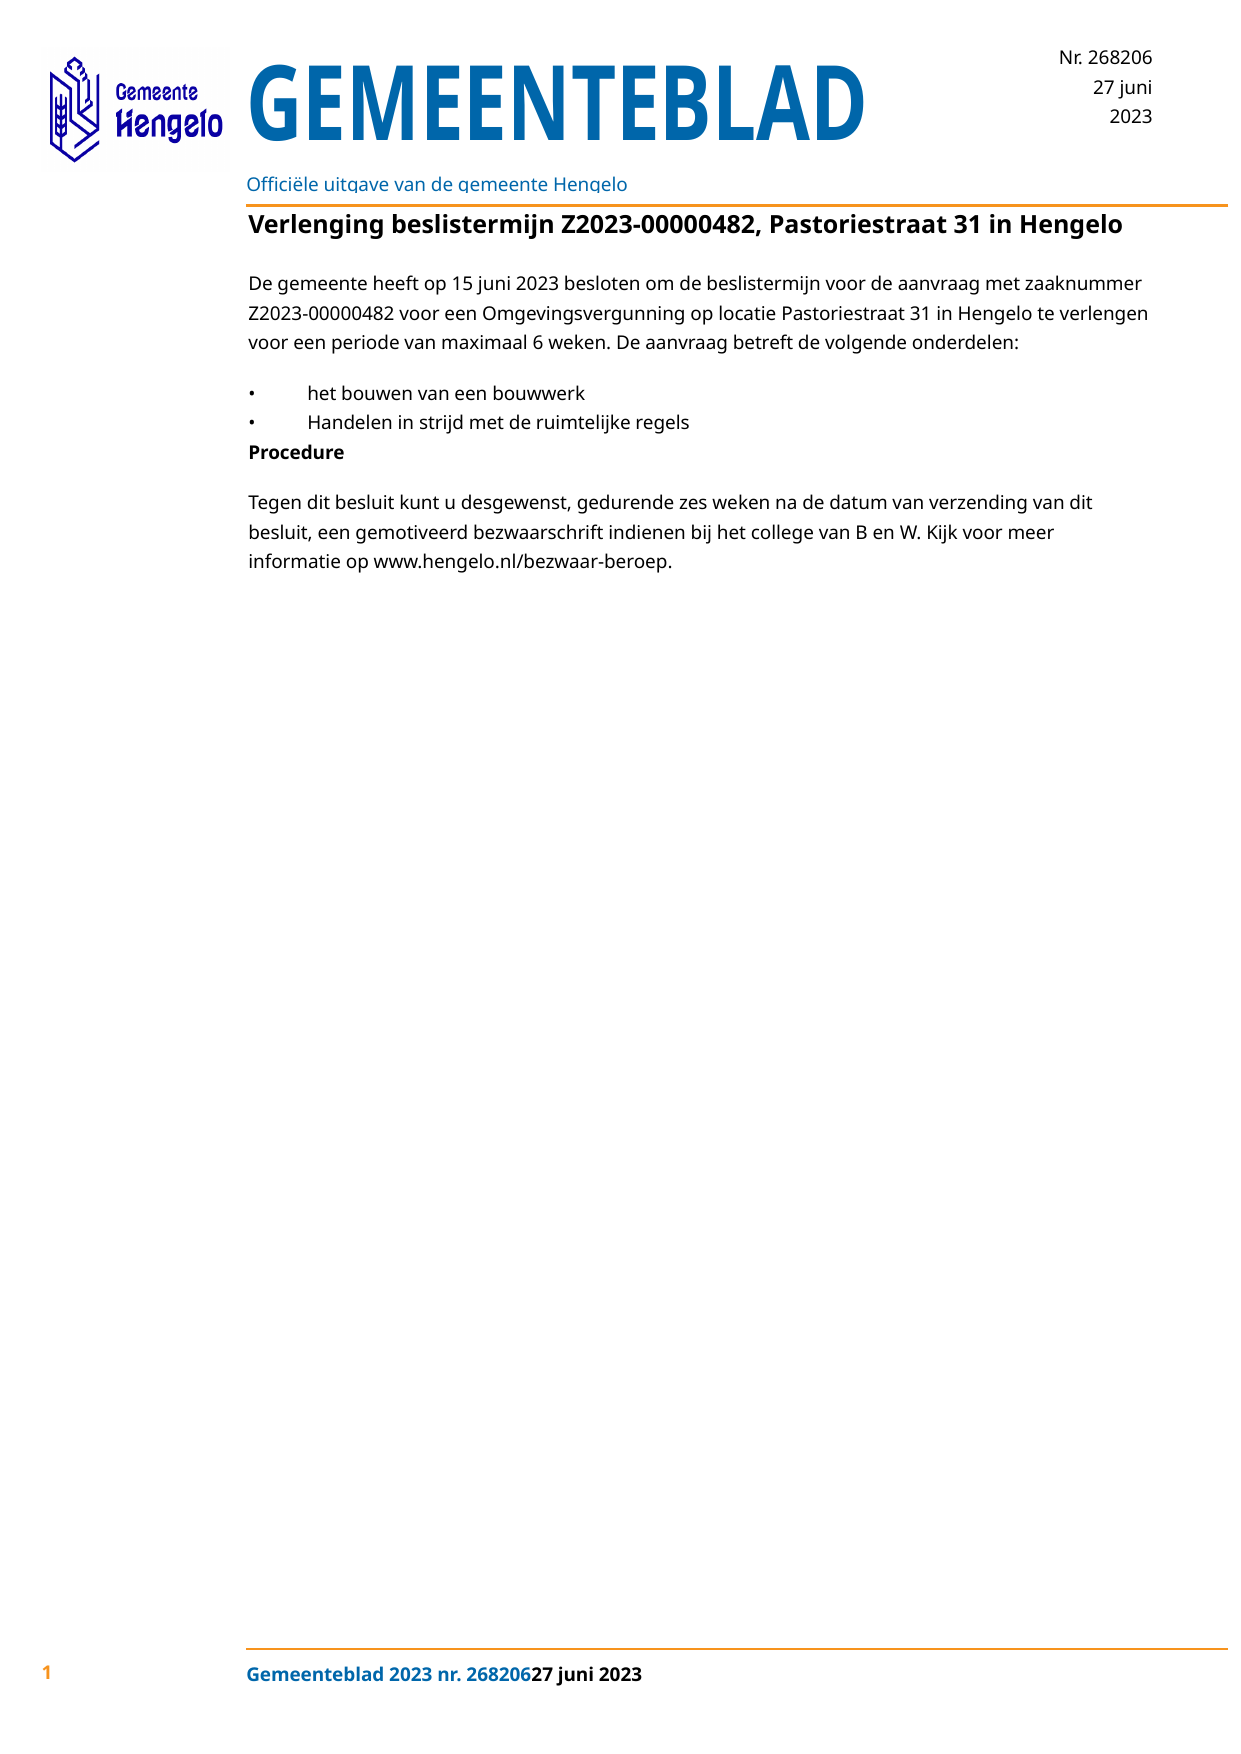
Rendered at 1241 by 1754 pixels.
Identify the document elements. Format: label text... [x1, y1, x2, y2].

list Handelen in strijd met de ruimtelijke regels [248, 409, 1152, 435]
text De gemeente heeft op 15 juni 2023 besloten om de beslistermijn voor de aanvraag met zaaknummer Z2023-00000482 voor een Omgevingsvergunning op locatie Pastoriestraat 31 in Hengelo te verlengen voor een periode van maximaal 6 weken. De aanvraag betreft de volgende onderdelen: [248, 270, 1152, 355]
picture [41, 47, 231, 172]
text Verlenging beslistermijn Z2023-00000482, Pastoriestraat 31 in Hengelo [248, 207, 1152, 241]
list het bouwen van een bouwwerk [248, 380, 1152, 406]
text Tegen dit besluit kunt u desgewenst, gedurende zes weken na de datum van verzending van dit besluit, een gemotiveerd bezwaarschrift indienen bij het college van B en W. Kijk voor meer informatie op www.hengelo.nl/bezwaar-beroep. [248, 489, 1152, 574]
text Procedure [248, 439, 1152, 465]
